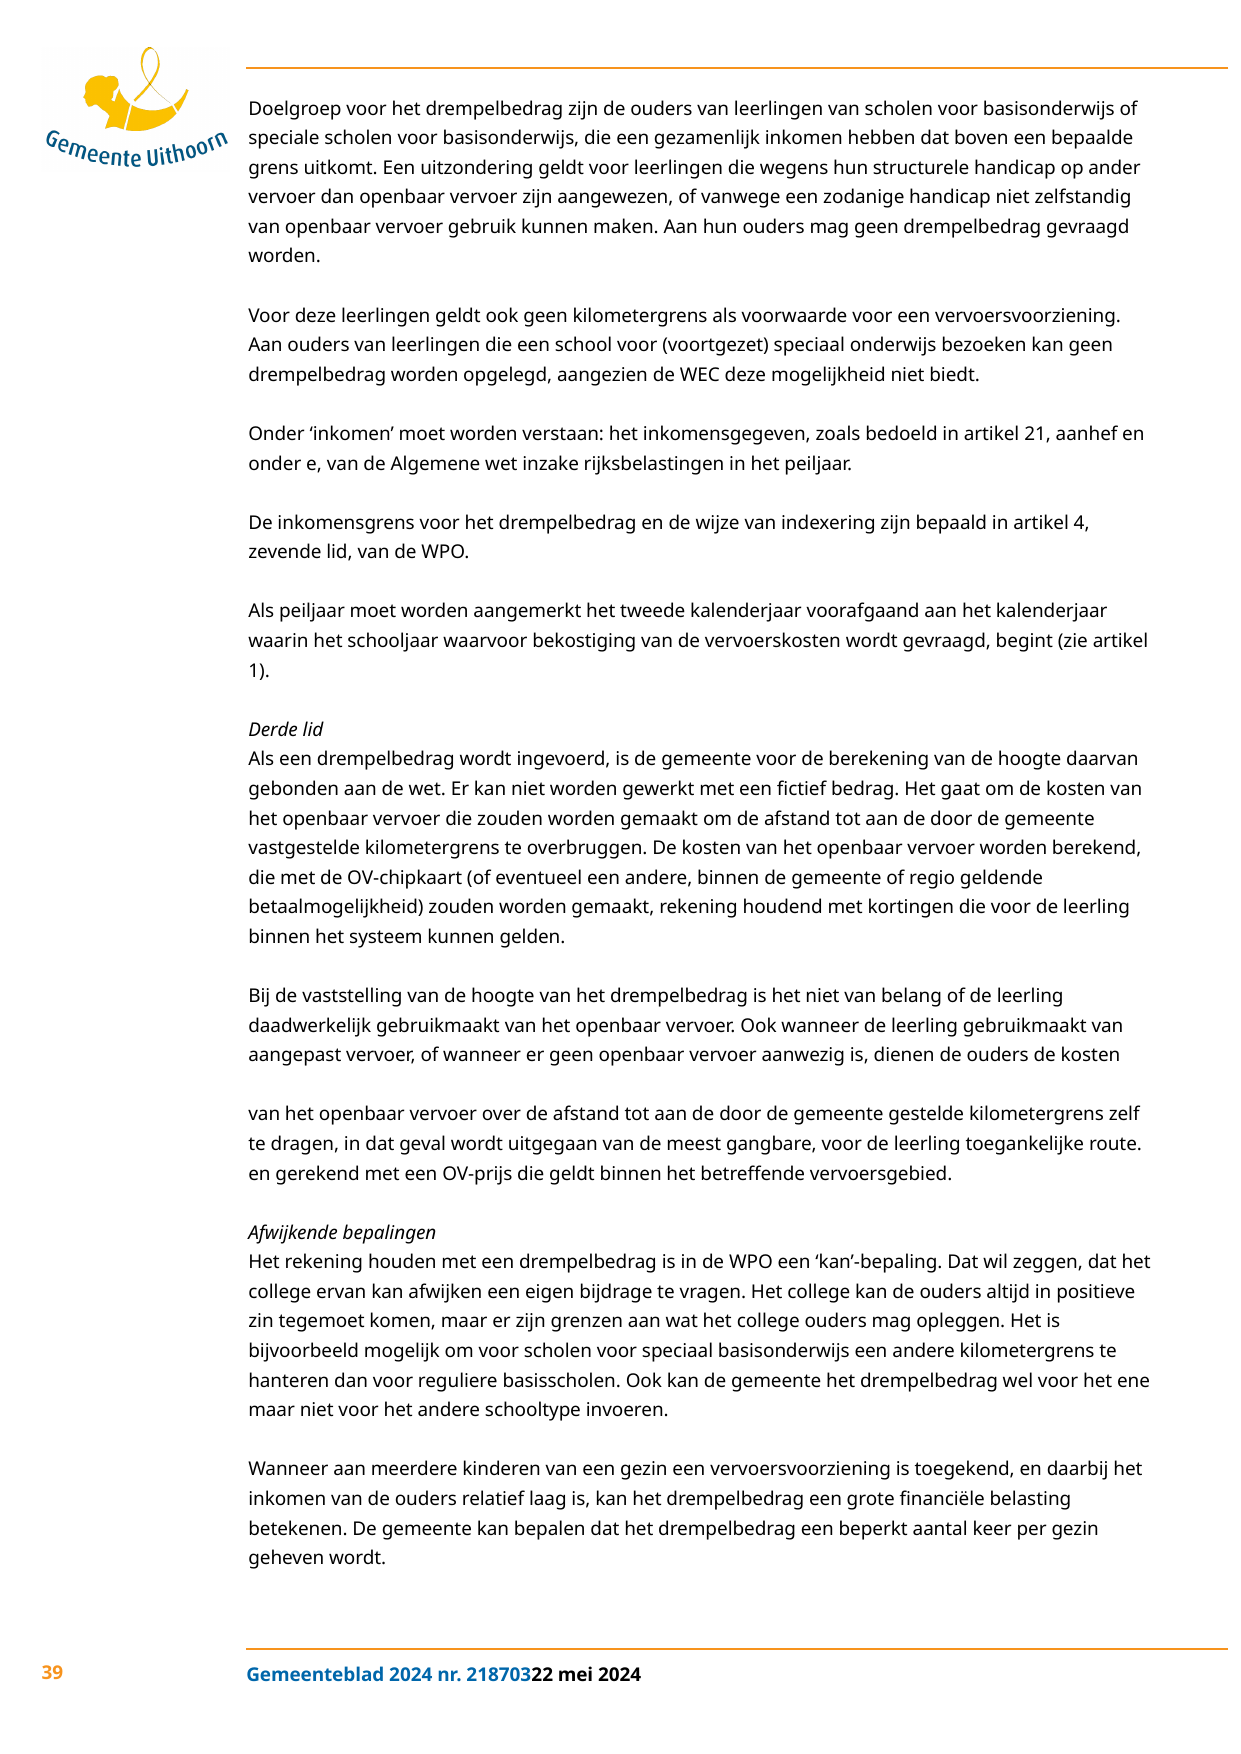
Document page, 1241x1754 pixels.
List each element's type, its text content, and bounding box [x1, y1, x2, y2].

text Als een drempelbedrag wordt ingevoerd, is de gemeente voor de berekening van de hoogte daarvan gebonden aan de wet. Er kan niet worden gewerkt met een fictief bedrag. Het gaat om de kosten van het openbaar vervoer die zouden worden gemaakt om de afstand tot aan de door de gemeente vastgestelde kilometergrens te overbruggen. De kosten van het openbaar vervoer worden berekend, die met de OV-chipkaart (of eventueel een andere, binnen de gemeente of regio geldende betaalmogelijkheid) zouden worden gemaakt, rekening houdend met kortingen die voor de leerling binnen het systeem kunnen gelden. [248, 746, 1152, 949]
text Derde lid [248, 716, 1152, 742]
text Wanneer aan meerdere kinderen van een gezin een vervoersvoorziening is toegekend, en daarbij het inkomen van de ouders relatief laag is, kan het drempelbedrag een grote financiële belasting betekenen. De gemeente kan bepalen dat het drempelbedrag een beperkt aantal keer per gezin geheven wordt. [248, 1456, 1152, 1570]
text Het rekening houden met een drempelbedrag is in de WPO een ‘kan’-bepaling. Dat wil zeggen, dat het college ervan kan afwijken een eigen bijdrage te vragen. Het college kan de ouders altijd in positieve zin tegemoet komen, maar er zijn grenzen aan wat het college ouders mag opleggen. Het is bijvoorbeeld mogelijk om voor scholen voor speciaal basisonderwijs een andere kilometergrens te hanteren dan voor reguliere basisscholen. Ook kan de gemeente het drempelbedrag wel voor het ene maar niet voor het andere schooltype invoeren. [248, 1248, 1152, 1422]
text Onder ‘inkomen’ moet worden verstaan: het inkomensgegeven, zoals bedoeld in artikel 21, aanhef en onder e, van de Algemene wet inzake rijksbelastingen in het peiljaar. [248, 420, 1152, 476]
text Als peiljaar moet worden aangemerkt het tweede kalenderjaar voorafgaand aan het kalenderjaar waarin het schooljaar waarvoor bekostiging van de vervoerskosten wordt gevraagd, begint (zie artikel 1). [248, 598, 1152, 683]
text Doelgroep voor het drempelbedrag zijn de ouders van leerlingen van scholen voor basisonderwijs of speciale scholen voor basisonderwijs, die een gezamenlijk inkomen hebben dat boven een bepaalde grens uitkomt. Een uitzondering geldt voor leerlingen die wegens hun structurele handicap op ander vervoer dan openbaar vervoer zijn aangewezen, of vanwege een zodanige handicap niet zelfstandig van openbaar vervoer gebruik kunnen maken. Aan hun ouders mag geen drempelbedrag gevraagd worden. [248, 95, 1152, 268]
text Afwijkende bepalingen [248, 1219, 1152, 1245]
text Voor deze leerlingen geldt ook geen kilometergrens als voorwaarde voor een vervoersvoorziening. Aan ouders van leerlingen die een school voor (voortgezet) speciaal onderwijs bezoeken kan geen drempelbedrag worden opgelegd, aangezien de WEC deze mogelijkheid niet biedt. [248, 302, 1152, 387]
picture [41, 47, 231, 172]
text De inkomensgrens voor het drempelbedrag en de wijze van indexering zijn bepaald in artikel 4, zevende lid, van de WPO. [248, 509, 1152, 564]
text van het openbaar vervoer over de afstand tot aan de door de gemeente gestelde kilometergrens zelf te dragen, in dat geval wordt uitgegaan van de meest gangbare, voor de leerling toegankelijke route. en gerekend met een OV-prijs die geldt binnen het betreffende vervoersgebied. [248, 1101, 1152, 1186]
text Bij de vaststelling van de hoogte van het drempelbedrag is het niet van belang of de leerling daadwerkelijk gebruikmaakt van het openbaar vervoer. Ook wanneer de leerling gebruikmaakt van aangepast vervoer, of wanneer er geen openbaar vervoer aanwezig is, dienen de ouders de kosten [248, 982, 1152, 1067]
